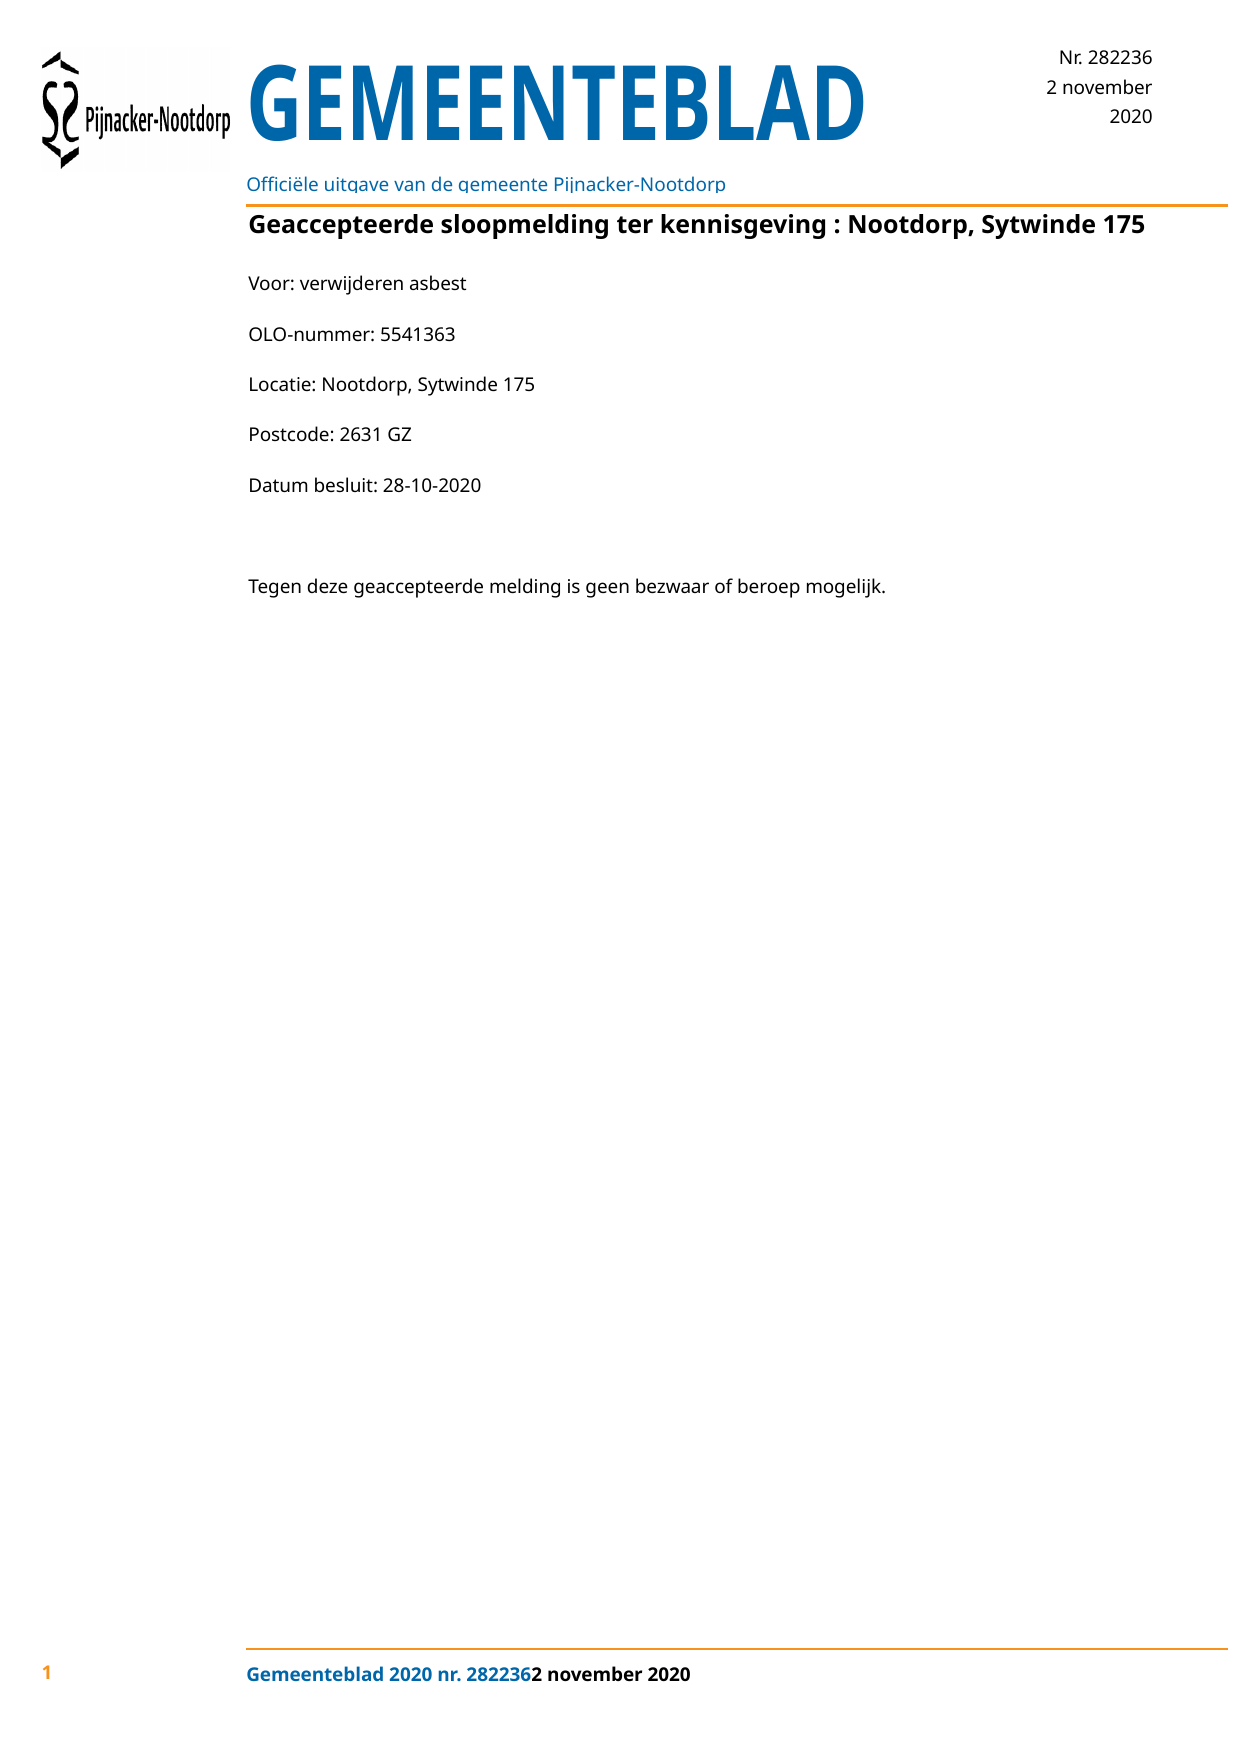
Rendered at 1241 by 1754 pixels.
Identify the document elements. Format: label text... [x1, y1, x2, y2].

text Voor: verwijderen asbest [248, 270, 1152, 296]
text Locatie: Nootdorp, Sytwinde 175 [248, 371, 1152, 397]
text Postcode: 2631 GZ [248, 422, 1152, 447]
text Geaccepteerde sloopmelding ter kennisgeving : Nootdorp, Sytwinde 175 [248, 207, 1152, 241]
text Datum besluit: 28-10-2020 [248, 472, 1152, 498]
picture [41, 47, 231, 172]
text Tegen deze geaccepteerde melding is geen bezwaar of beroep mogelijk. [248, 573, 1152, 598]
text OLO-nummer: 5541363 [248, 321, 1152, 346]
